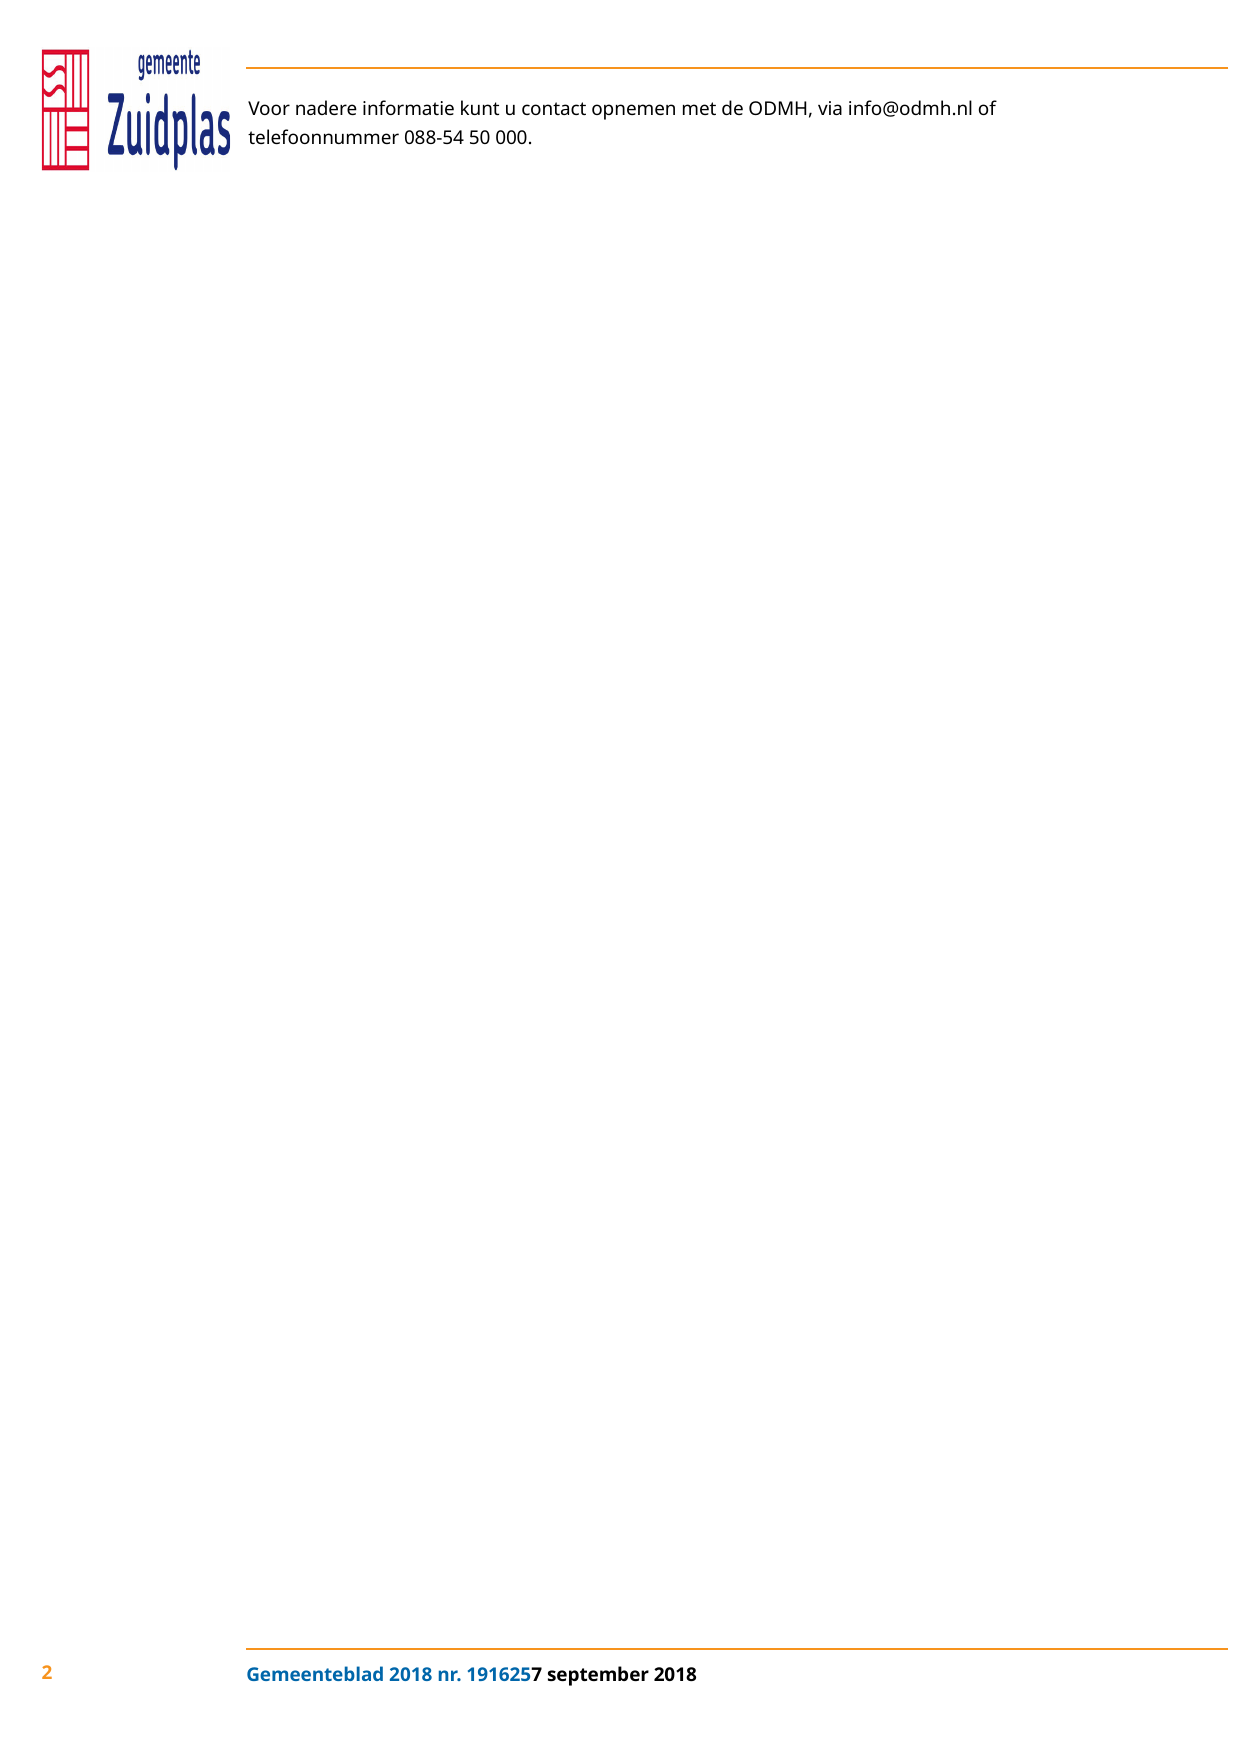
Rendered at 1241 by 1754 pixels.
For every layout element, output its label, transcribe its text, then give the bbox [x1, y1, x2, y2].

text Voor nadere informatie kunt u contact opnemen met de ODMH, via info@odmh.nl of telefoonnummer 088-54 50 000. [248, 95, 1152, 150]
picture [41, 47, 231, 172]
